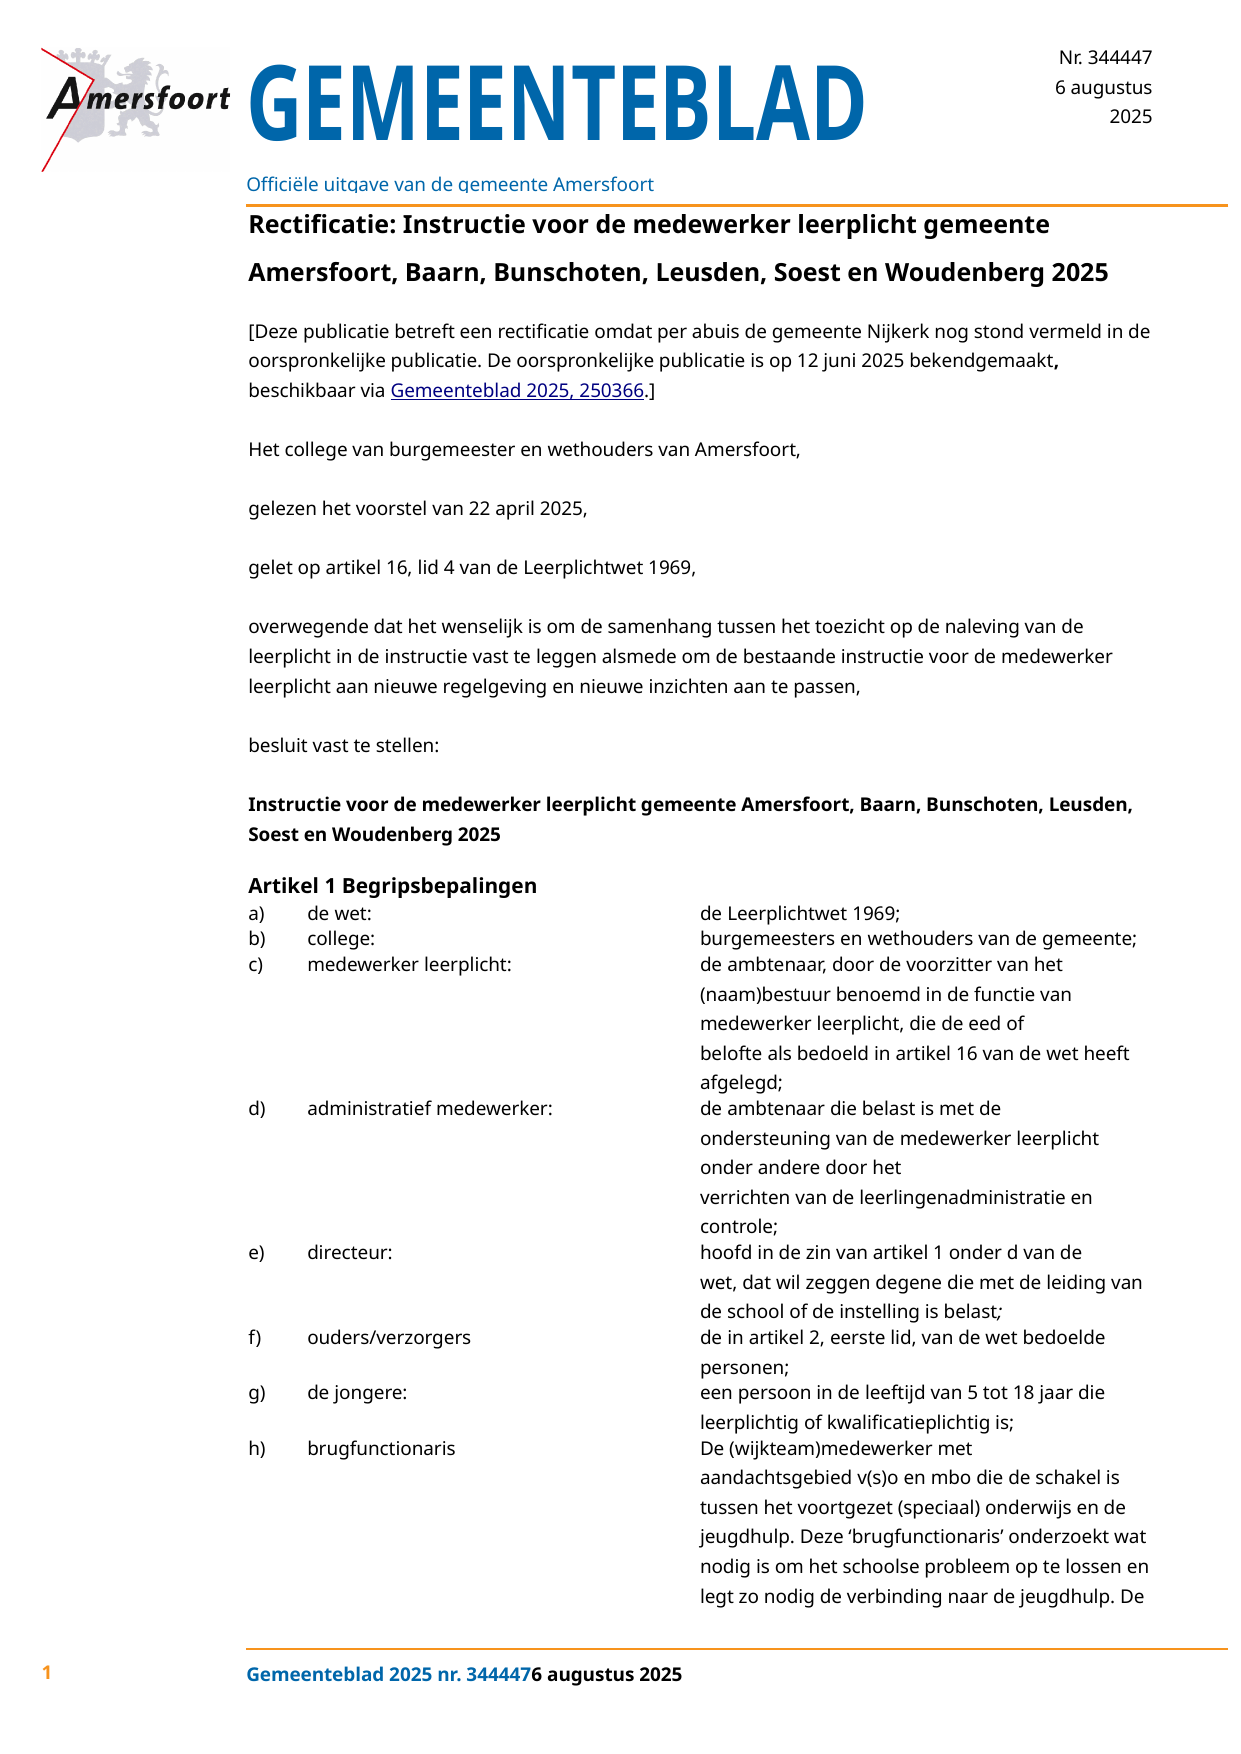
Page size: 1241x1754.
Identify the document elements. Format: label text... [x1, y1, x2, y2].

table_cell hoofd in de zin van artikel 1 onder d van de wet, dat wil zeggen degene die met de leiding van de school of de instelling is belast; [700, 1239, 1152, 1324]
table_cell burgemeesters en wethouders van de gemeente; [700, 926, 1152, 951]
text gelet op artikel 16, lid 4 van de Leerplichtwet 1969, [248, 554, 1152, 580]
table_cell directeur: [248, 1239, 700, 1324]
table_cell De (wijkteam)medewerker met aandachtsgebied v(s)o en mbo die de schakel is tussen het voortgezet (speciaal) onderwijs en de jeugdhulp. Deze ‘brugfunctionaris’ onderzoekt wat nodig is om het schoolse probleem op te lossen en legt zo nodig de verbinding naar de jeugdhulp. De [700, 1435, 1152, 1608]
text Instructie voor de medewerker leerplicht gemeente Amersfoort, Baarn, Bunschoten, Leusden, Soest en Woudenberg 2025 [248, 791, 1152, 847]
text overwegende dat het wenselijk is om de samenhang tussen het toezicht op de naleving van de leerplicht in de instructie vast te leggen alsmede om de bestaande instructie voor de medewerker leerplicht aan nieuwe regelgeving en nieuwe inzichten aan te passen, [248, 614, 1152, 699]
table_header de Leerplichtwet 1969; [700, 900, 1152, 926]
table_cell de jongere: [248, 1380, 700, 1435]
text gelezen het voorstel van 22 april 2025, [248, 495, 1152, 521]
table_cell administratief medewerker: [248, 1095, 700, 1239]
text Artikel 1 Begripsbepalingen [248, 871, 1152, 900]
text [Deze publicatie betreft een rectificatie omdat per abuis de gemeente Nijkerk nog stond vermeld in de oorspronkelijke publicatie. De oorspronkelijke publicatie is op 12 juni 2025 bekendgemaakt, beschikbaar via Gemeenteblad 2025, 250366.] [248, 318, 1152, 403]
text Het college van burgemeester en wethouders van Amersfoort, [248, 436, 1152, 462]
text besluit vast te stellen: [248, 732, 1152, 758]
table_cell de in artikel 2, eerste lid, van de wet bedoelde personen; [700, 1324, 1152, 1379]
table_cell medewerker leerplicht: [248, 951, 700, 1095]
table_cell brugfunctionaris [248, 1435, 700, 1608]
table_cell college: [248, 926, 700, 951]
table_cell de ambtenaar die belast is met de ondersteuning van de medewerker leerplicht onder andere door het verrichten van de leerlingenadministratie en controle; [700, 1095, 1152, 1239]
picture [41, 47, 231, 172]
table_cell ouders/verzorgers [248, 1324, 700, 1379]
table_header de wet: [248, 900, 700, 926]
text Rectificatie: Instructie voor de medewerker leerplicht gemeente Amersfoort, Baarn, Bunschoten, Leusden, Soest en Woudenberg 2025 [248, 207, 1152, 288]
table_cell de ambtenaar, door de voorzitter van het (naam)bestuur benoemd in de functie van medewerker leerplicht, die de eed of belofte als bedoeld in artikel 16 van de wet heeft afgelegd; [700, 951, 1152, 1095]
table_cell een persoon in de leeftijd van 5 tot 18 jaar die leerplichtig of kwalificatieplichtig is; [700, 1380, 1152, 1435]
